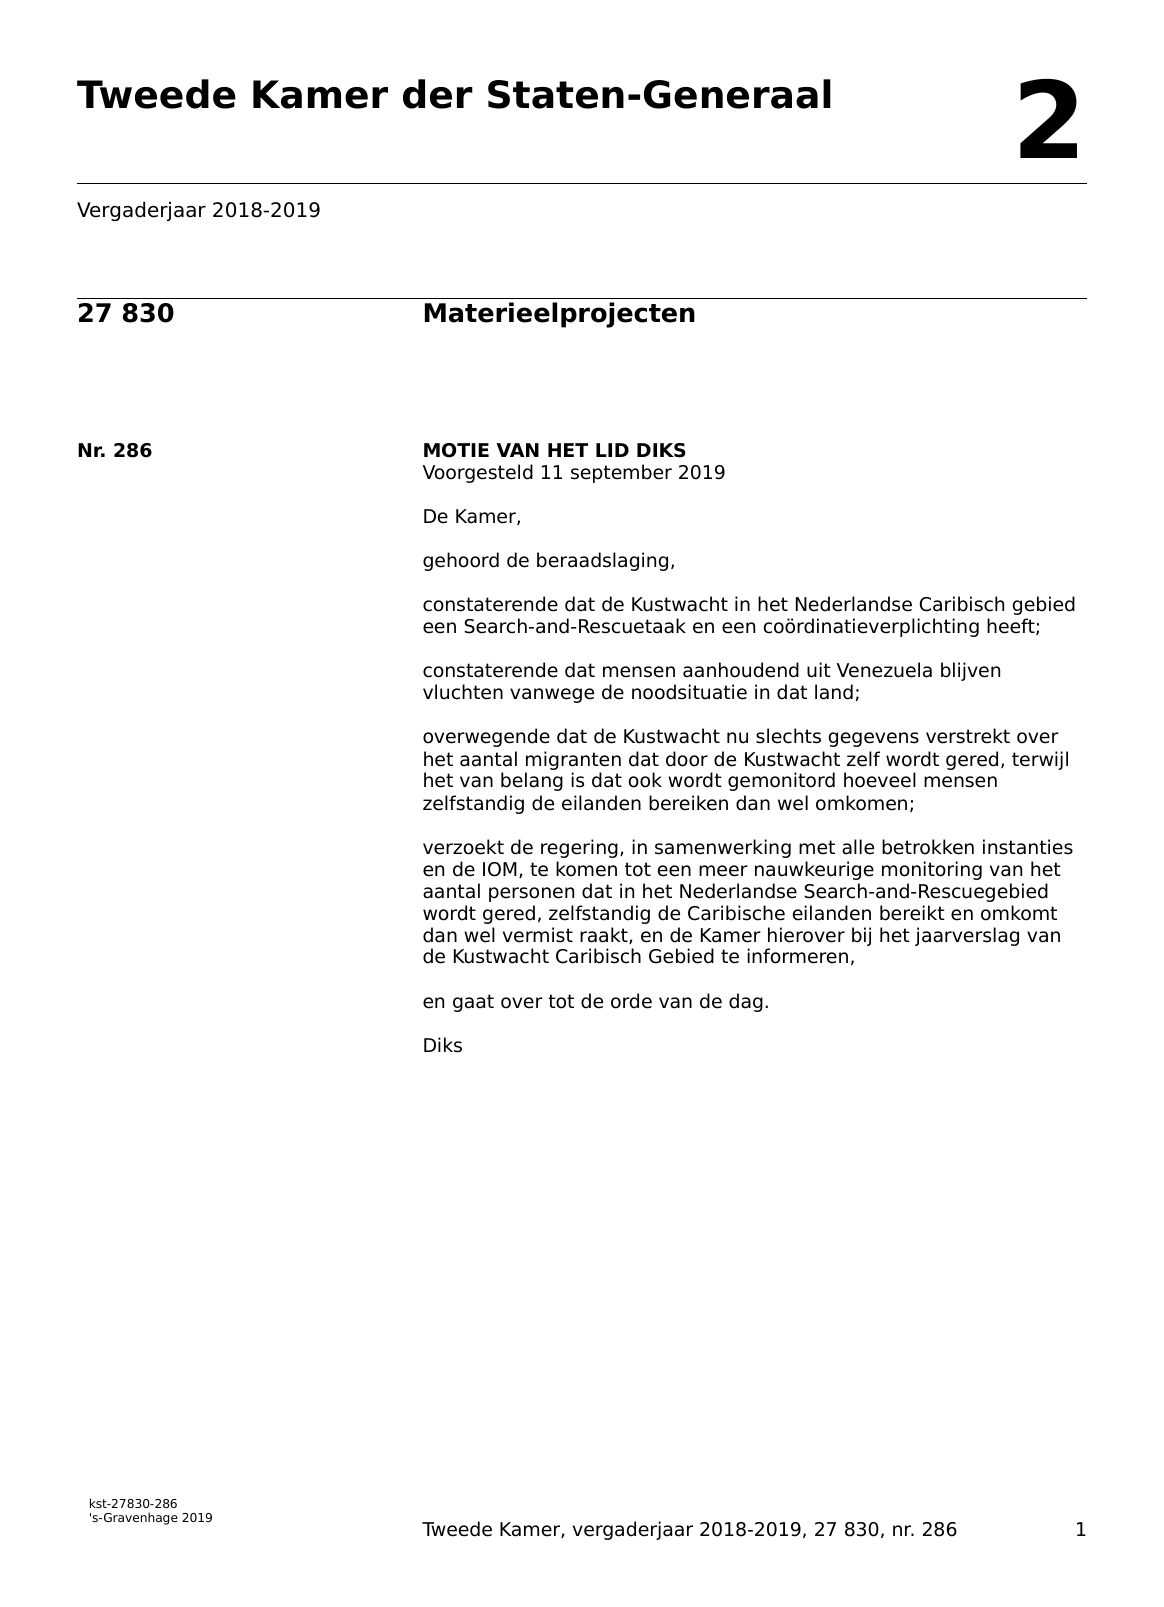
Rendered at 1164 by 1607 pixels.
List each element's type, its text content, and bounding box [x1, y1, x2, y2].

text verzoekt de regering, in samenwerking met alle betrokken instanties en de IOM, te komen tot een meer nauwkeurige monitoring van het aantal personen dat in het Nederlandse Search-and-Rescuegebied wordt gered, zelfstandig de Caribische eilanden bereikt en omkomt dan wel vermist raakt, en de Kamer hierover bij het jaarverslag van de Kustwacht Caribisch Gebied te informeren, [422, 837, 1087, 968]
text constaterende dat de Kustwacht in het Nederlandse Caribisch gebied een Search-and-Rescuetaak en een coördinatieverplichting heeft; [422, 594, 1087, 638]
text 's-Gravenhage 2019 [88, 1511, 323, 1525]
text constaterende dat mensen aanhoudend uit Venezuela blijven vluchten vanwege de noodsituatie in dat land; [422, 660, 1087, 704]
text Diks [422, 1035, 1087, 1057]
table_header Tweede Kamer der Staten-Generaal [77, 59, 886, 183]
text en gaat over tot de orde van de dag. [422, 991, 1087, 1013]
text De Kamer, [422, 506, 1087, 528]
text Voorgesteld 11 september 2019 [422, 462, 1087, 484]
subtitle 27 830 Materieelprojecten [77, 299, 1087, 329]
table_cell Vergaderjaar 2018-2019 [77, 184, 1087, 298]
subtitle Nr. 286 MOTIE VAN HET LID DIKS [77, 440, 1087, 462]
table_header 2 [886, 59, 1087, 183]
text gehoord de beraadslaging, [422, 550, 1087, 572]
text overwegende dat de Kustwacht nu slechts gegevens verstrekt over het aantal migranten dat door de Kustwacht zelf wordt gered, terwijl het van belang is dat ook wordt gemonitord hoeveel mensen zelfstandig de eilanden bereiken dan wel omkomen; [422, 726, 1087, 814]
text kst-27830-286 [88, 1497, 323, 1511]
